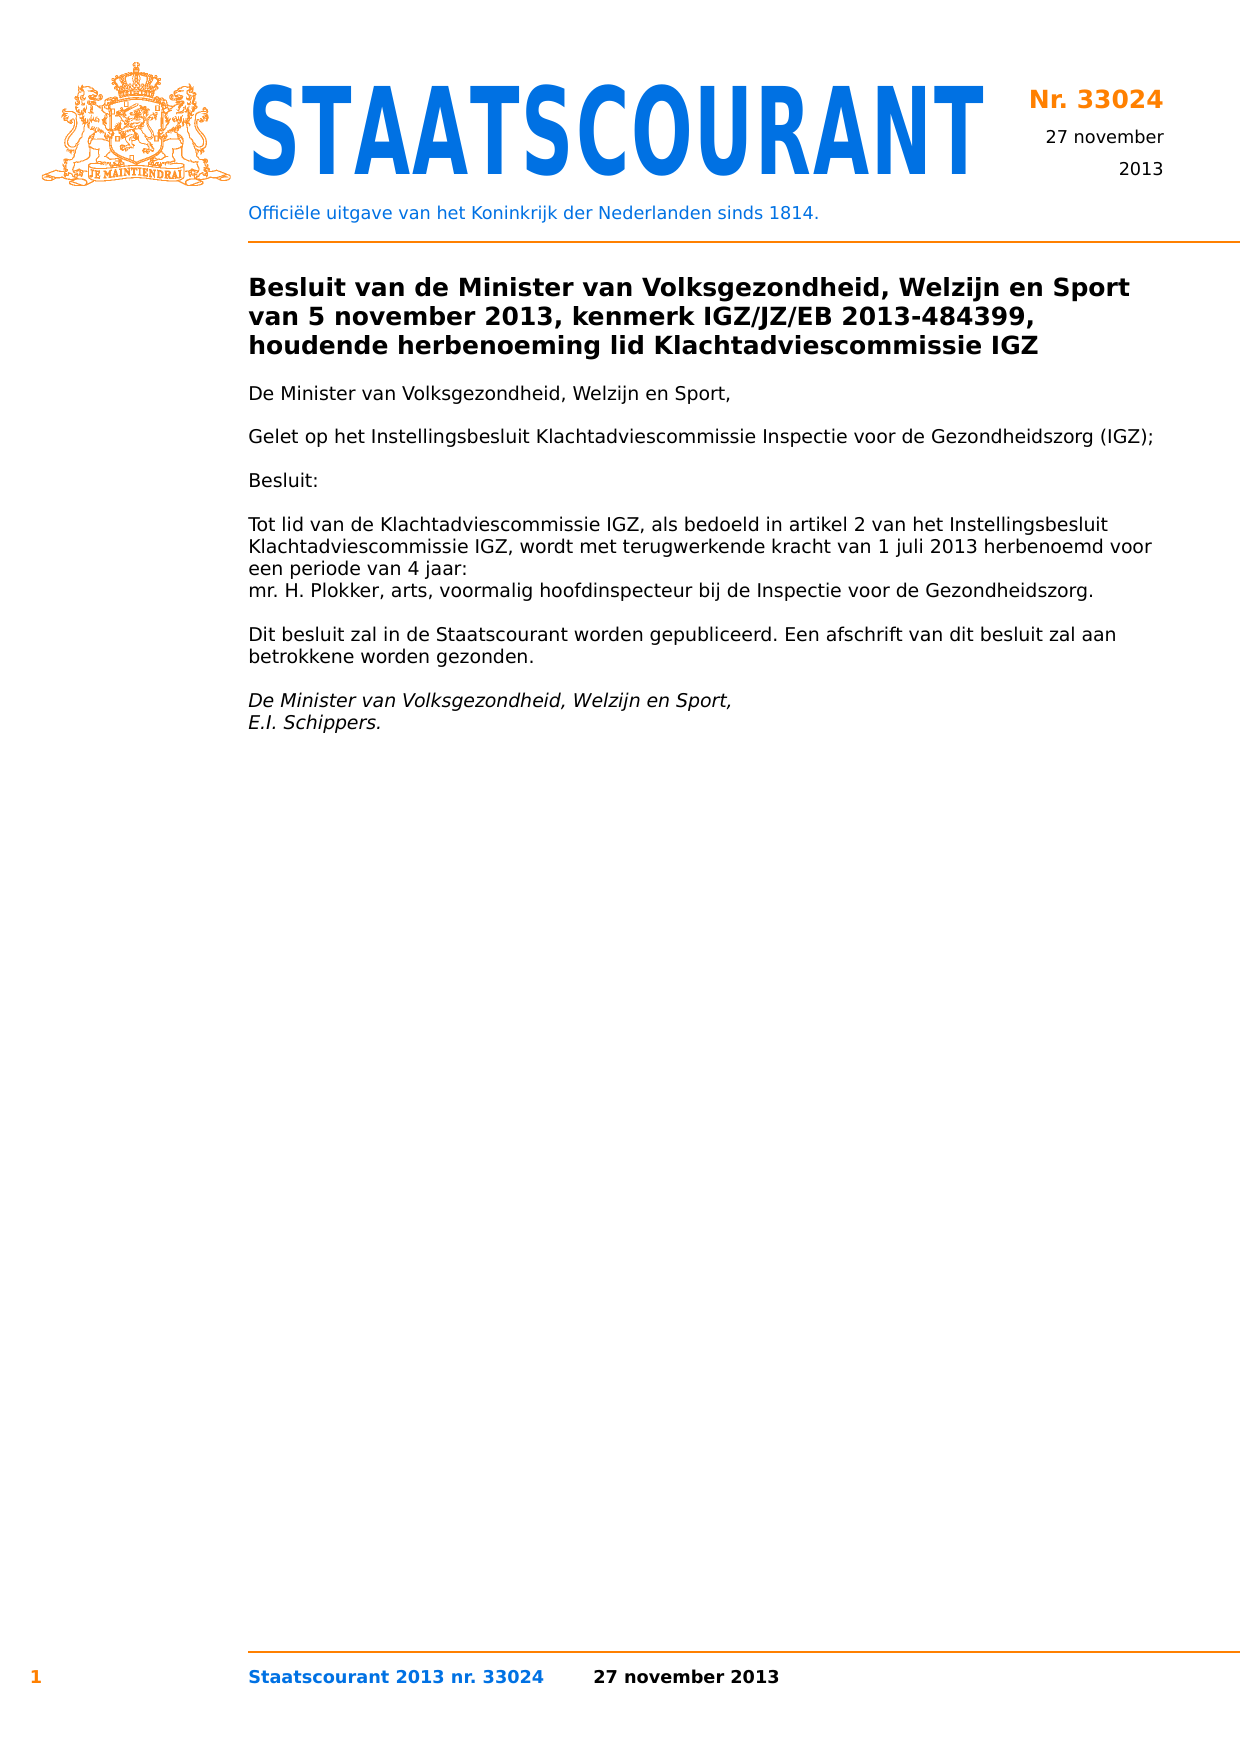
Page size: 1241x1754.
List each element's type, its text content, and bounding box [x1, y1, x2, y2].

table_header [25, 62, 248, 241]
table_header STAATSCOURANT [248, 62, 998, 203]
text Tot lid van de Klachtadviescommissie IGZ, als bedoeld in artikel 2 van het Instellingsbesluit Klachtadviescommissie IGZ, wordt met terugwerkende kracht van 1 juli 2013 herbenoemd voor een periode van 4 jaar: [248, 514, 1163, 580]
picture [41, 62, 231, 186]
table_header Nr. 33024 [998, 62, 1240, 121]
text Dit besluit zal in de Staatscourant worden gepubliceerd. Een afschrift van dit besluit zal aan betrokkene worden gezonden. [248, 624, 1163, 668]
subtitle Besluit van de Minister van Volksgezondheid, Welzijn en Sport van 5 november 2013, kenmerk IGZ/JZ/EB 2013-484399, houdende herbenoeming lid Klachtadviescommissie IGZ [248, 273, 1163, 361]
text mr. H. Plokker, arts, voormalig hoofdinspecteur bij de Inspectie voor de Gezondheidszorg. [248, 580, 1163, 602]
table_cell 2013 [998, 153, 1240, 203]
table_cell Officiële uitgave van het Koninkrijk der Nederlanden sinds 1814. [248, 203, 1240, 241]
text Gelet op het Instellingsbesluit Klachtadviescommissie Inspectie voor de Gezondheidszorg (IGZ); [248, 426, 1163, 448]
table_cell 27 november [998, 121, 1240, 153]
text Besluit: [248, 470, 1163, 492]
text De Minister van Volksgezondheid, Welzijn en Sport, E.I. Schippers. [248, 689, 1163, 733]
text De Minister van Volksgezondheid, Welzijn en Sport, [248, 382, 1163, 404]
